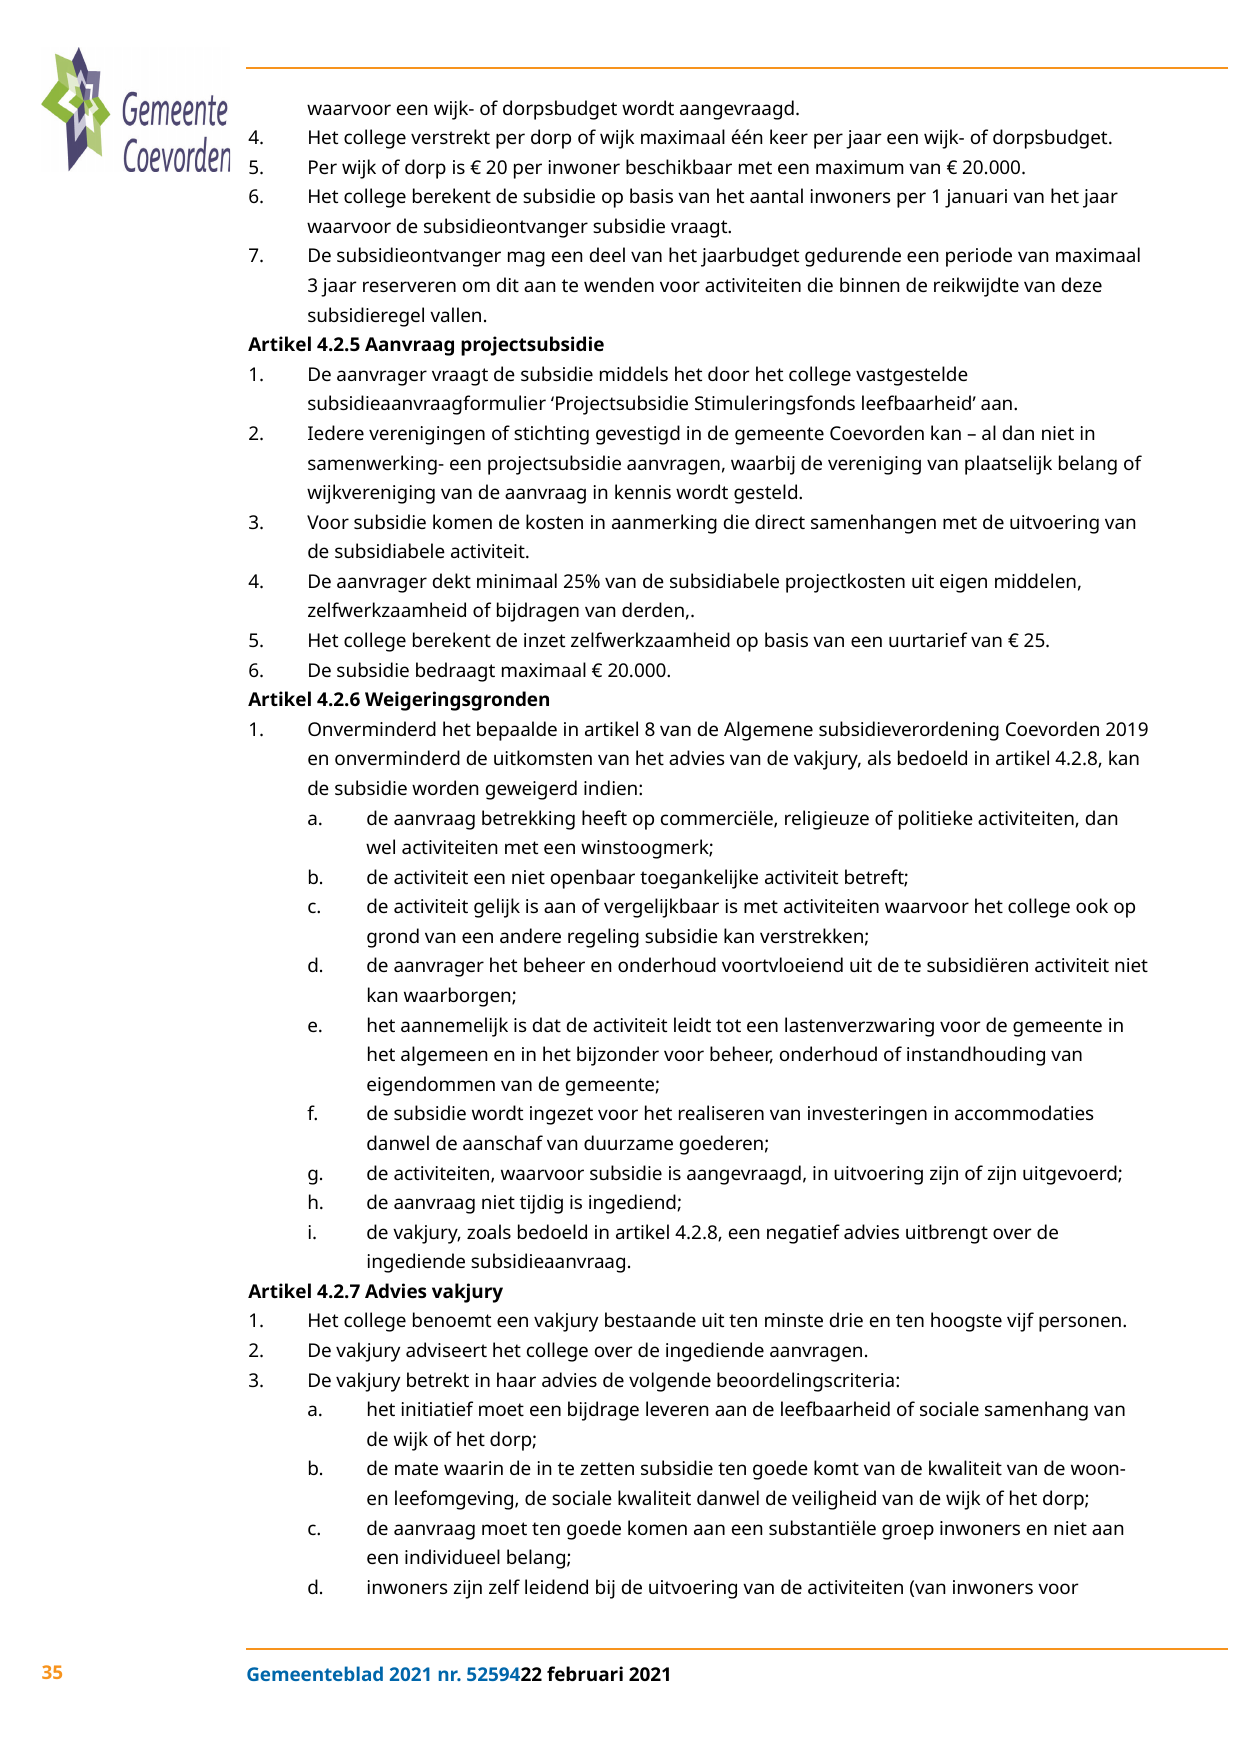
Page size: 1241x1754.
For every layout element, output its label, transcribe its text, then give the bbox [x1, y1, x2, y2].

list de vakjury, zoals bedoeld in artikel 4.2.8, een negatief advies uitbrengt over de ingediende subsidieaanvraag. [307, 1219, 1152, 1274]
list de subsidie wordt ingezet voor het realiseren van investeringen in accommodaties danwel de aanschaf van duurzame goederen; [307, 1101, 1152, 1156]
list waarvoor een wijk- of dorpsbudget wordt aangevraagd. [248, 95, 1152, 121]
list De aanvrager vraagt de subsidie middels het door het college vastgestelde subsidieaanvraagformulier ‘Projectsubsidie Stimuleringsfonds leefbaarheid’ aan. [248, 361, 1152, 416]
list de aanvraag niet tijdig is ingediend; [307, 1189, 1152, 1215]
list Het college berekent de inzet zelfwerkzaamheid op basis van een uurtarief van € 25. [248, 627, 1152, 653]
list Het college verstrekt per dorp of wijk maximaal één keer per jaar een wijk- of dorpsbudget. [248, 124, 1152, 150]
list De vakjury betrekt in haar advies de volgende beoordelingscriteria: [248, 1367, 1152, 1393]
list de activiteit een niet openbaar toegankelijke activiteit betreft; [307, 864, 1152, 890]
list Onverminderd het bepaalde in artikel 8 van de Algemene subsidieverordening Coevorden 2019 en onverminderd de uitkomsten van het advies van de vakjury, als bedoeld in artikel 4.2.8, kan de subsidie worden geweigerd indien: [248, 716, 1152, 801]
list Iedere verenigingen of stichting gevestigd in de gemeente Coevorden kan – al dan niet in samenwerking- een projectsubsidie aanvragen, waarbij de vereniging van plaatselijk belang of wijkvereniging van de aanvraag in kennis wordt gesteld. [248, 420, 1152, 505]
list de aanvraag betrekking heeft op commerciële, religieuze of politieke activiteiten, dan wel activiteiten met een winstoogmerk; [307, 805, 1152, 860]
list de aanvraag moet ten goede komen aan een substantiële groep inwoners en niet aan een individueel belang; [307, 1515, 1152, 1570]
list inwoners zijn zelf leidend bij de uitvoering van de activiteiten (van inwoners voor [307, 1574, 1152, 1600]
list Het college benoemt een vakjury bestaande uit ten minste drie en ten hoogste vijf personen. [248, 1308, 1152, 1333]
list de mate waarin de in te zetten subsidie ten goede komt van de kwaliteit van de woon- en leefomgeving, de sociale kwaliteit danwel de veiligheid van de wijk of het dorp; [307, 1456, 1152, 1511]
list de aanvrager het beheer en onderhoud voortvloeiend uit de te subsidiëren activiteit niet kan waarborgen; [307, 953, 1152, 1008]
list De subsidieontvanger mag een deel van het jaarbudget gedurende een periode van maximaal 3 jaar reserveren om dit aan te wenden voor activiteiten die binnen de reikwijdte van deze subsidieregel vallen. [248, 243, 1152, 328]
list De subsidie bedraagt maximaal € 20.000. [248, 657, 1152, 683]
text Artikel 4.2.7 Advies vakjury [248, 1278, 1152, 1304]
list de activiteiten, waarvoor subsidie is aangevraagd, in uitvoering zijn of zijn uitgevoerd; [307, 1160, 1152, 1186]
list Voor subsidie komen de kosten in aanmerking die direct samenhangen met de uitvoering van de subsidiabele activiteit. [248, 509, 1152, 564]
list het initiatief moet een bijdrage leveren aan de leefbaarheid of sociale samenhang van de wijk of het dorp; [307, 1396, 1152, 1452]
text Artikel 4.2.6 Weigeringsgronden [248, 686, 1152, 712]
list de activiteit gelijk is aan of vergelijkbaar is met activiteiten waarvoor het college ook op grond van een andere regeling subsidie kan verstrekken; [307, 893, 1152, 949]
list De vakjury adviseert het college over de ingediende aanvragen. [248, 1337, 1152, 1363]
picture [41, 47, 231, 172]
text Artikel 4.2.5 Aanvraag projectsubsidie [248, 331, 1152, 357]
list Het college berekent de subsidie op basis van het aantal inwoners per 1 januari van het jaar waarvoor de subsidieontvanger subsidie vraagt. [248, 183, 1152, 239]
list het aannemelijk is dat de activiteit leidt tot een lastenverzwaring voor de gemeente in het algemeen en in het bijzonder voor beheer, onderhoud of instandhouding van eigendommen van de gemeente; [307, 1012, 1152, 1097]
list Per wijk of dorp is € 20 per inwoner beschikbaar met een maximum van € 20.000. [248, 154, 1152, 180]
list De aanvrager dekt minimaal 25% van de subsidiabele projectkosten uit eigen middelen, zelfwerkzaamheid of bijdragen van derden,. [248, 568, 1152, 623]
